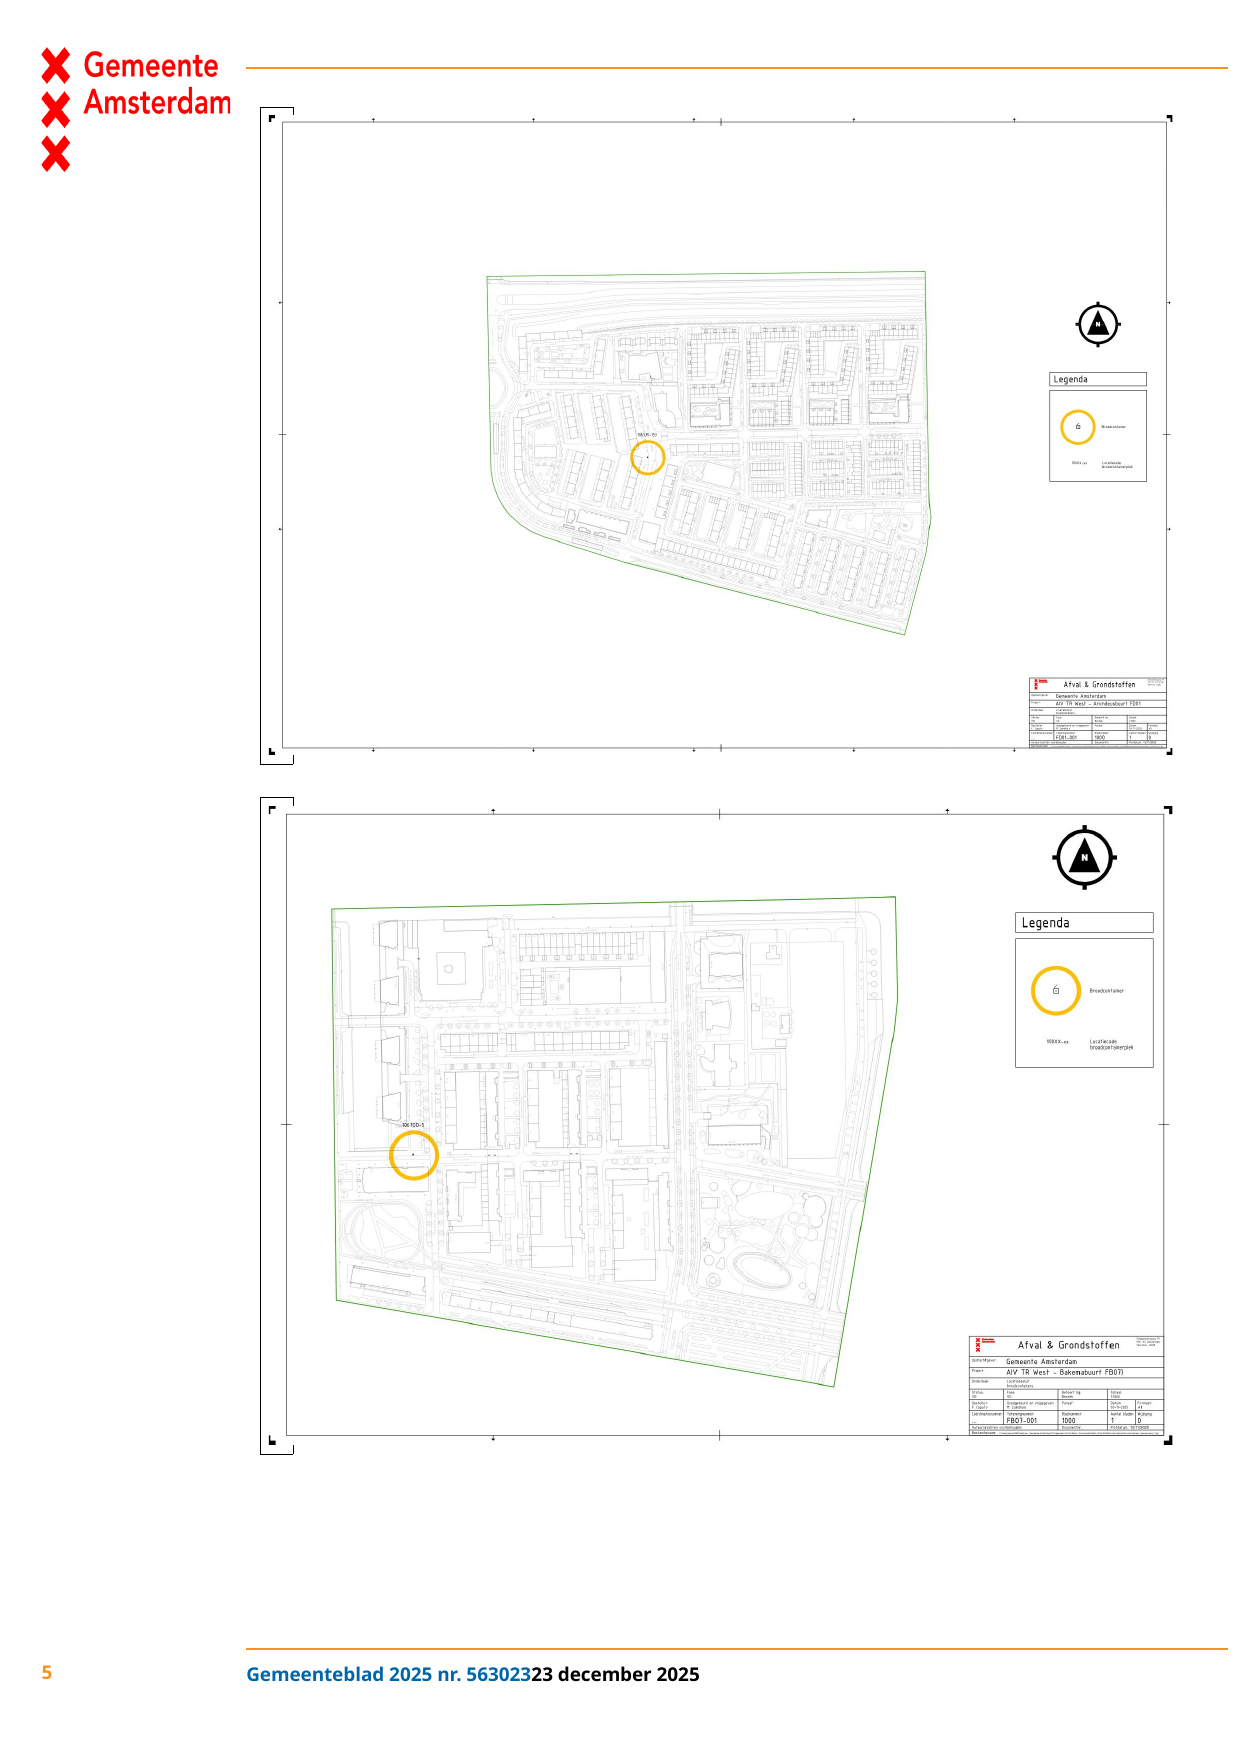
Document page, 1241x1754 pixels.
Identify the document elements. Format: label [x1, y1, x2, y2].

picture [268, 806, 1173, 1445]
picture [268, 115, 1173, 755]
picture [41, 47, 231, 172]
